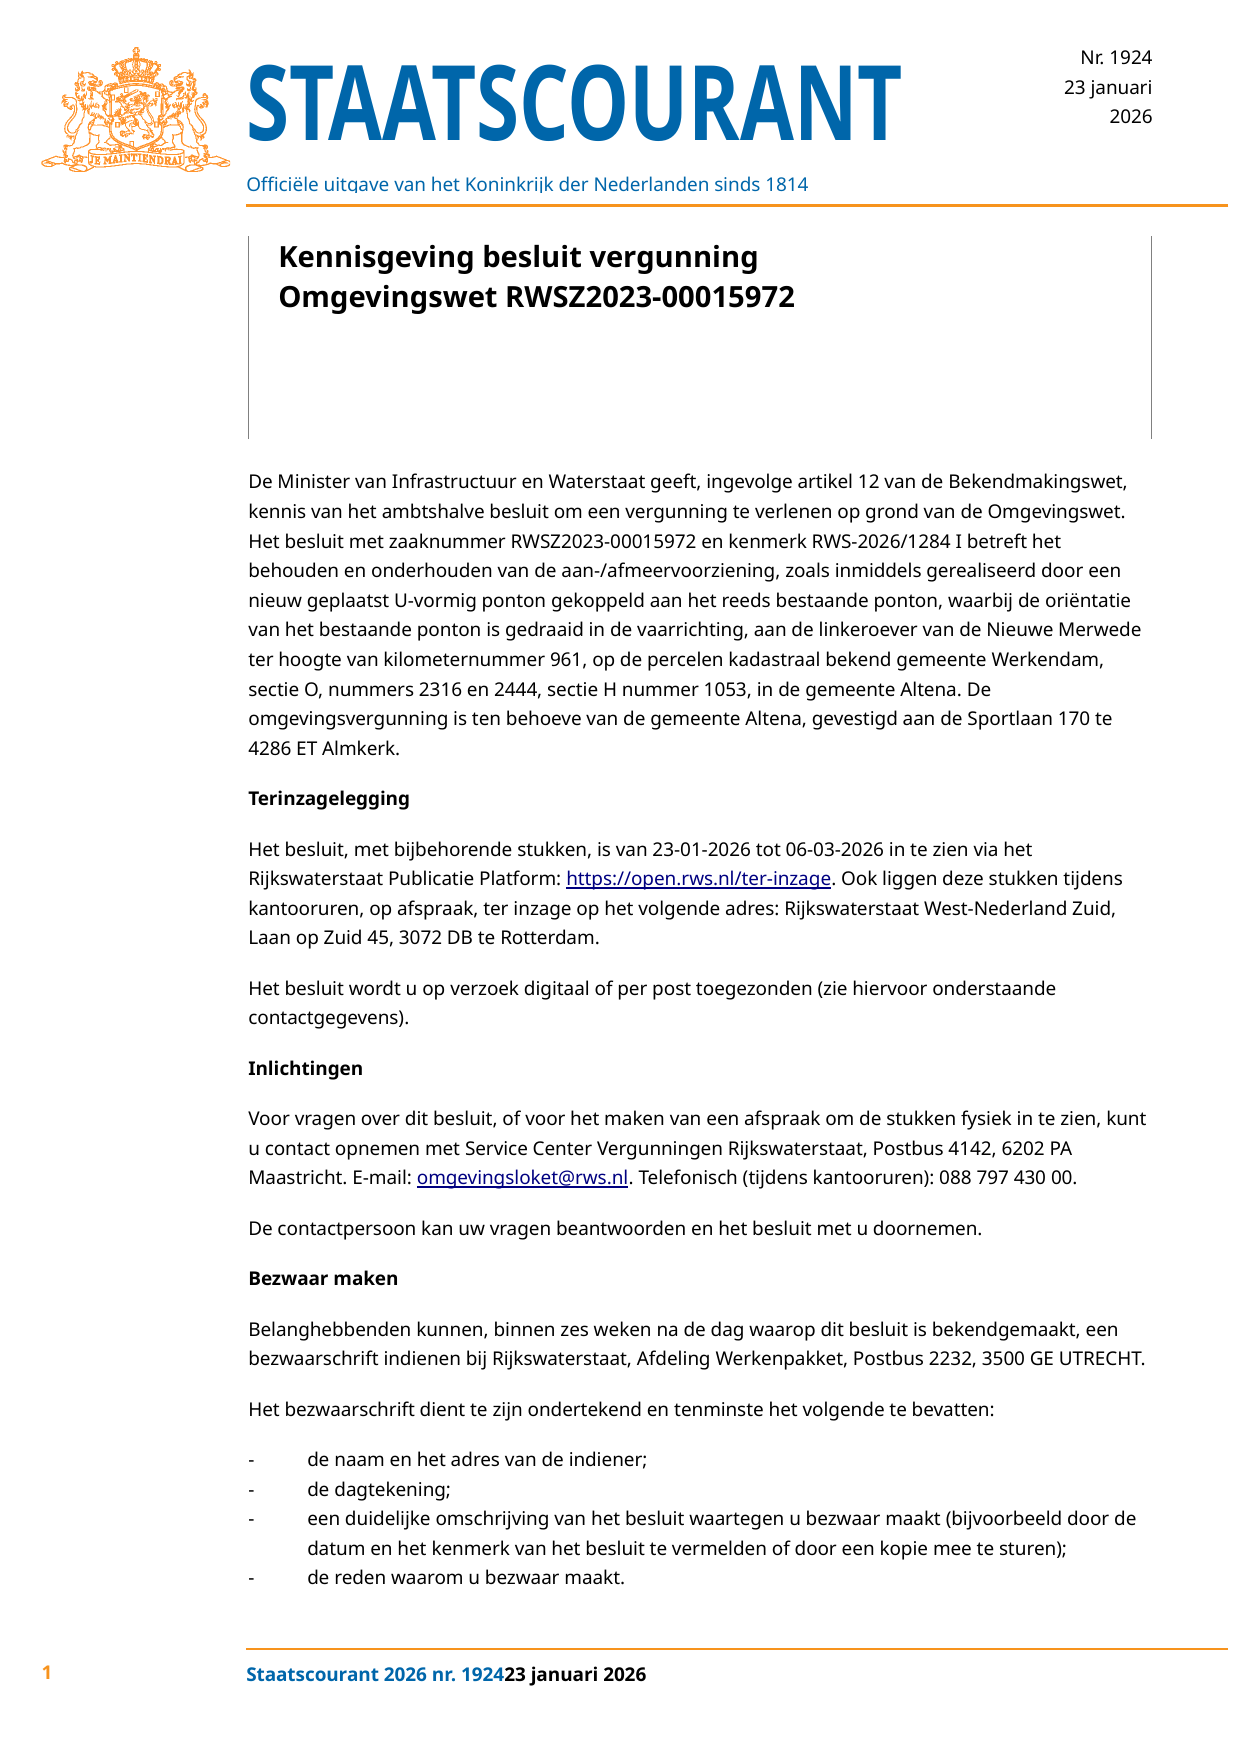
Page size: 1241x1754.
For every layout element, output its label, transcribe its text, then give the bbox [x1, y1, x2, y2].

list een duidelijke omschrijving van het besluit waartegen u bezwaar maakt (bijvoorbeeld door de datum en het kenmerk van het besluit te vermelden of door een kopie mee te sturen); [248, 1505, 1152, 1561]
list de naam en het adres van de indiener; [248, 1446, 1152, 1472]
list de reden waarom u bezwaar maakt. [248, 1564, 1152, 1590]
picture [912, 236, 1090, 414]
text Het besluit wordt u op verzoek digitaal of per post toegezonden (zie hiervoor onderstaande contactgegevens). [248, 975, 1152, 1030]
text De contactpersoon kan uw vragen beantwoorden en het besluit met u doornemen. [248, 1215, 1152, 1241]
table_header [850, 236, 912, 413]
text Terinzagelegging [248, 785, 1152, 811]
text Belanghebbenden kunnen, binnen zes weken na de dag waarop dit besluit is bekendgemaakt, een bezwaarschrift indienen bij Rijkswaterstaat, Afdeling Werkenpakket, Postbus 2232, 3500 GE UTRECHT. [248, 1316, 1152, 1371]
text Bezwaar maken [248, 1265, 1152, 1291]
text Inlichtingen [248, 1055, 1152, 1081]
text Het besluit, met bijbehorende stukken, is van 23-01-2026 tot 06-03-2026 in te zien via het Rijkswaterstaat Publicatie Platform: https://open.rws.nl/ter-inzage. Ook liggen deze stukken tijdens kantooruren, op afspraak, ter inzage op het volgende adres: Rijkswaterstaat West-Nederland Zuid, Laan op Zuid 45, 3072 DB te Rotterdam. [248, 836, 1152, 950]
table_header [850, 414, 1151, 439]
table_header [1090, 236, 1151, 413]
text Het bezwaarschrift dient te zijn ondertekend en tenminste het volgende te bevatten: [248, 1396, 1152, 1421]
table_header Kennisgeving besluit vergunning Omgevingswet RWSZ2023-00015972 [249, 236, 850, 439]
picture [41, 47, 231, 172]
text De Minister van Infrastructuur en Waterstaat geeft, ingevolge artikel 12 van de Bekendmakingswet, kennis van het ambtshalve besluit om een vergunning te verlenen op grond van de Omgevingswet. Het besluit met zaaknummer RWSZ2023-00015972 en kenmerk RWS-2026/1284 I betreft het behouden en onderhouden van de aan-/afmeervoorziening, zoals inmiddels gerealiseerd door een nieuw geplaatst U-vormig ponton gekoppeld aan het reeds bestaande ponton, waarbij de oriëntatie van het bestaande ponton is gedraaid in de vaarrichting, aan de linkeroever van de Nieuwe Merwede ter hoogte van kilometernummer 961, op de percelen kadastraal bekend gemeente Werkendam, sectie O, nummers 2316 en 2444, sectie H nummer 1053, in de gemeente Altena. De omgevingsvergunning is ten behoeve van de gemeente Altena, gevestigd aan de Sportlaan 170 te 4286 ET Almkerk. [248, 469, 1152, 761]
list de dagtekening; [248, 1476, 1152, 1501]
text Voor vragen over dit besluit, of voor het maken van een afspraak om de stukken fysiek in te zien, kunt u contact opnemen met Service Center Vergunningen Rijkswaterstaat, Postbus 4142, 6202 PA Maastricht. E-mail: omgevingsloket@rws.nl. Telefonisch (tijdens kantooruren): 088 797 430 00. [248, 1105, 1152, 1190]
